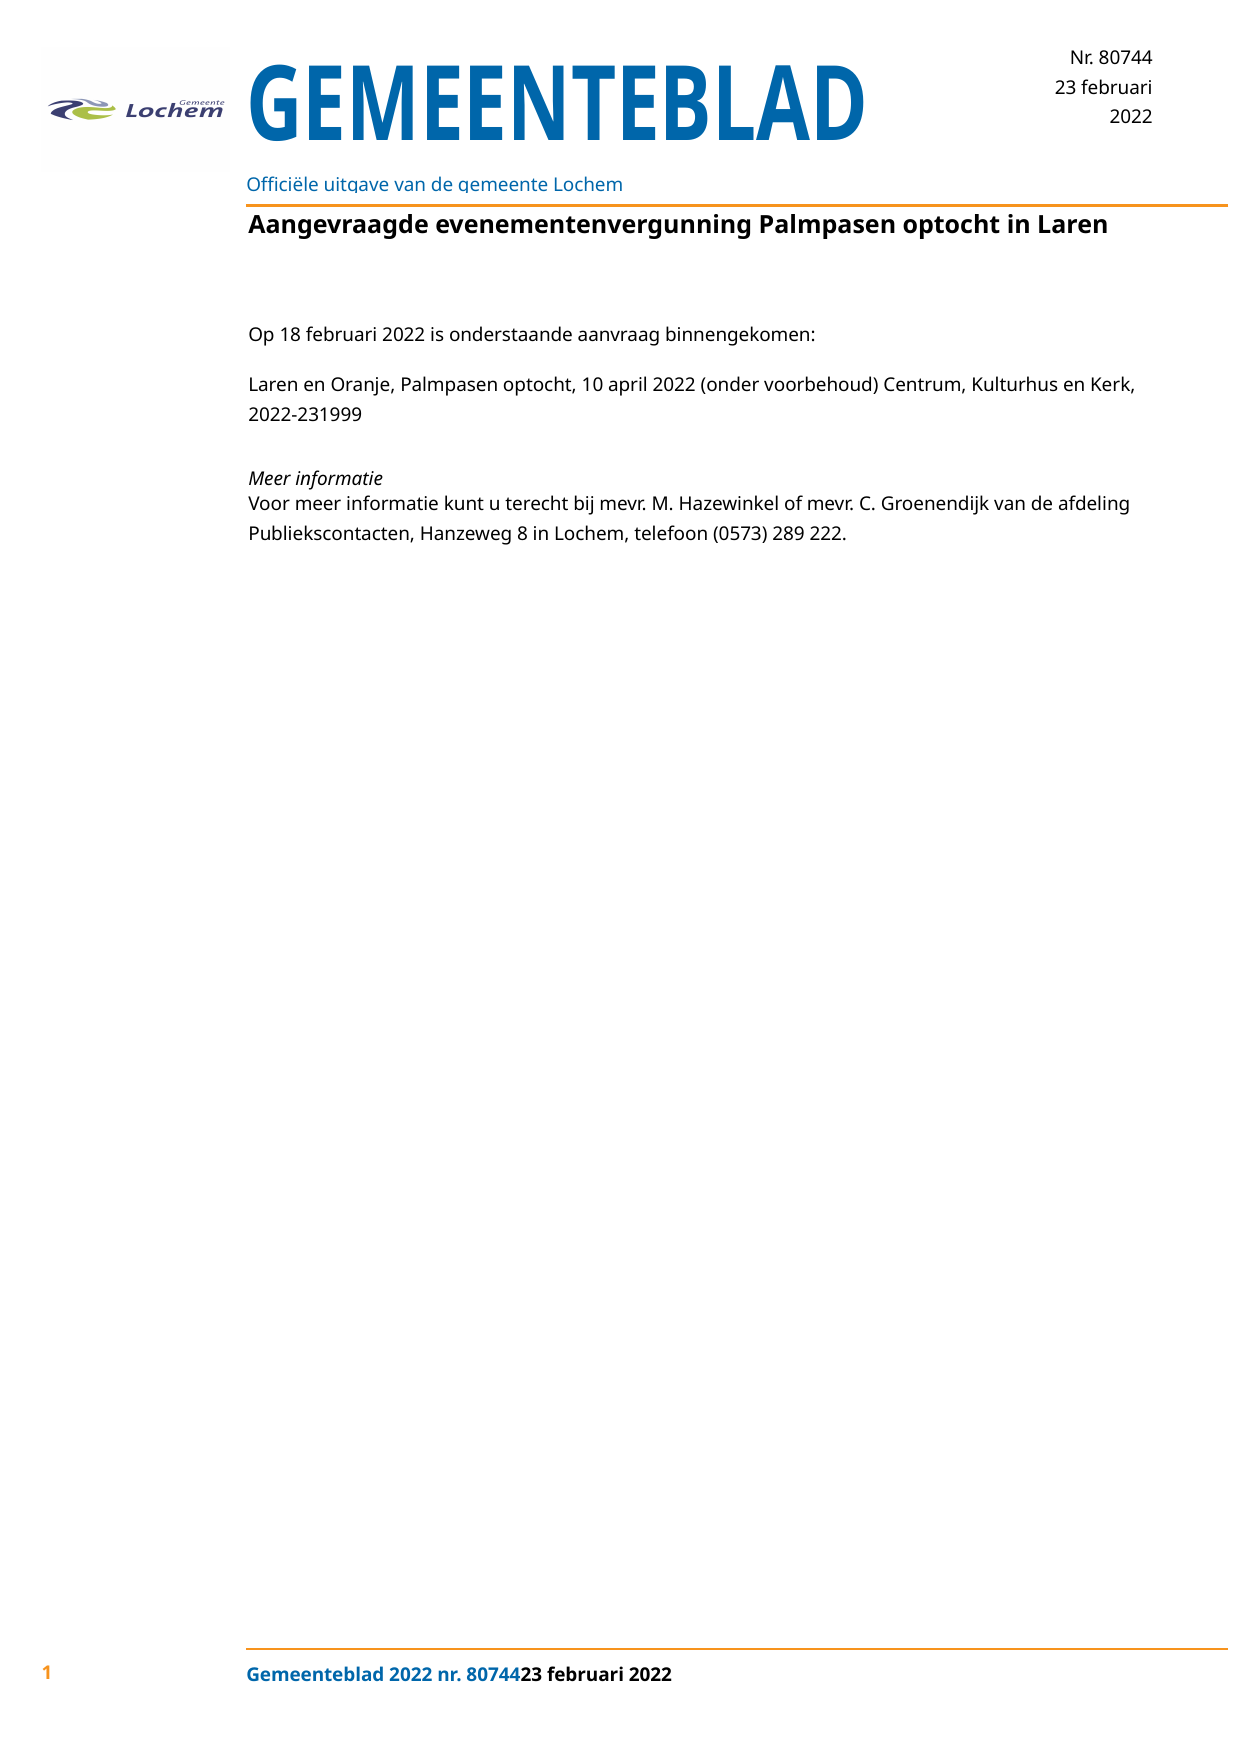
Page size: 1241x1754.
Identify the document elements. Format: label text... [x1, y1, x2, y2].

text Voor meer informatie kunt u terecht bij mevr. M. Hazewinkel of mevr. C. Groenendijk van de afdeling Publiekscontacten, Hanzeweg 8 in Lochem, telefoon (0573) 289 222. [248, 490, 1152, 546]
picture [41, 47, 231, 172]
text Aangevraagde evenementenvergunning Palmpasen optocht in Laren [248, 207, 1152, 241]
text Laren en Oranje, Palmpasen optocht, 10 april 2022 (onder voorbehoud) Centrum, Kulturhus en Kerk, 2022-231999 [248, 371, 1152, 426]
text Op 18 februari 2022 is onderstaande aanvraag binnengekomen: [248, 321, 1152, 346]
text Meer informatie [248, 465, 1152, 490]
